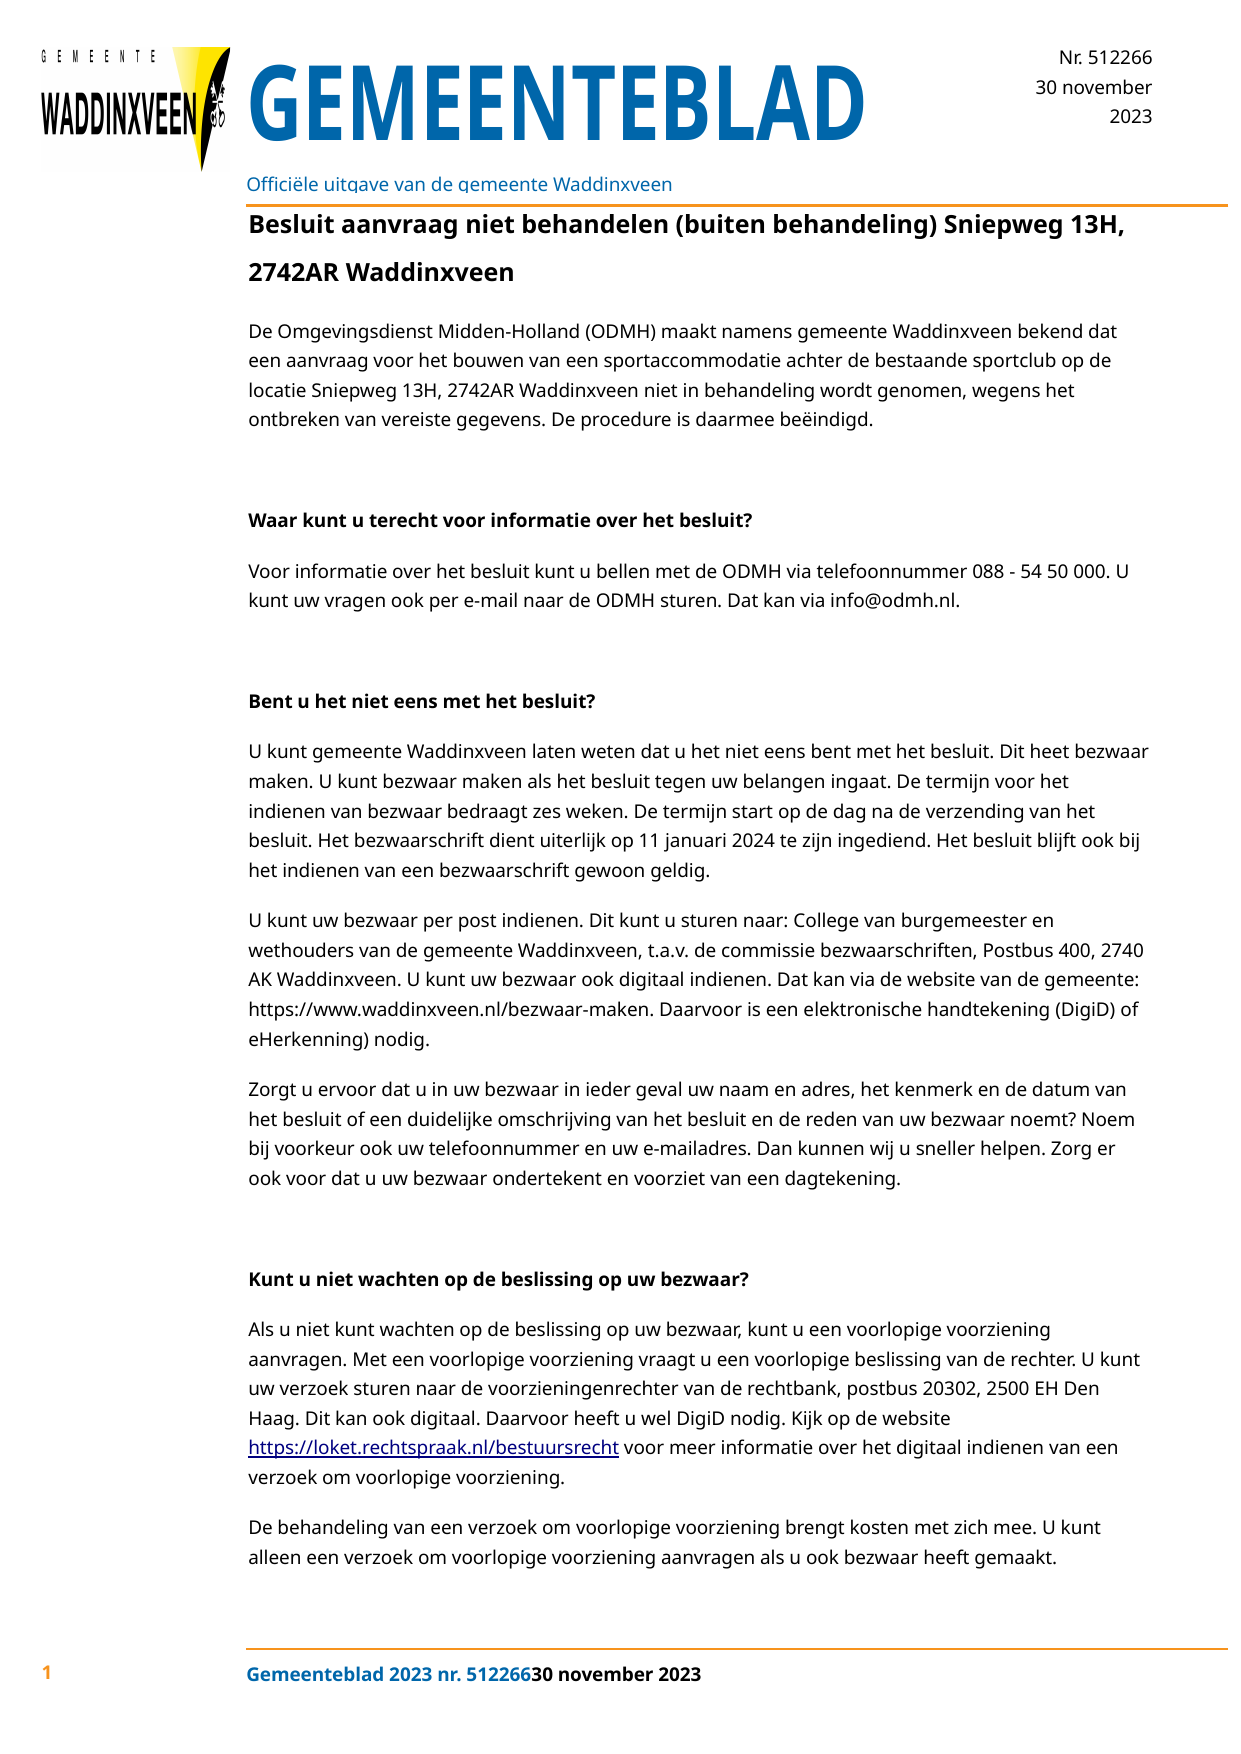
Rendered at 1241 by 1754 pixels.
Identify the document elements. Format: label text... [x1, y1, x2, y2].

text U kunt gemeente Waddinxveen laten weten dat u het niet eens bent met het besluit. Dit heet bezwaar maken. U kunt bezwaar maken als het besluit tegen uw belangen ingaat. De termijn voor het indienen van bezwaar bedraagt zes weken. De termijn start op de dag na de verzending van het besluit. Het bezwaarschrift dient uiterlijk op 11 januari 2024 te zijn ingediend. Het besluit blijft ook bij het indienen van een bezwaarschrift gewoon geldig. [248, 739, 1152, 883]
text De Omgevingsdienst Midden-Holland (ODMH) maakt namens gemeente Waddinxveen bekend dat een aanvraag voor het bouwen van een sportaccommodatie achter de bestaande sportclub op de locatie Sniepweg 13H, 2742AR Waddinxveen niet in behandeling wordt genomen, wegens het ontbreken van vereiste gegevens. De procedure is daarmee beëindigd. [248, 318, 1152, 432]
picture [41, 47, 231, 172]
text Kunt u niet wachten op de beslissing op uw bezwaar? [248, 1266, 1152, 1292]
text U kunt uw bezwaar per post indienen. Dit kunt u sturen naar: College van burgemeester en wethouders van de gemeente Waddinxveen, t.a.v. de commissie bezwaarschriften, Postbus 400, 2740 AK Waddinxveen. U kunt uw bezwaar ook digitaal indienen. Dat kan via de website van de gemeente: https://www.waddinxveen.nl/bezwaar-maken. Daarvoor is een elektronische handtekening (DigiD) of eHerkenning) nodig. [248, 907, 1152, 1052]
text Voor informatie over het besluit kunt u bellen met de ODMH via telefoonnummer 088 - 54 50 000. U kunt uw vragen ook per e-mail naar de ODMH sturen. Dat kan via info@odmh.nl. [248, 558, 1152, 613]
text Waar kunt u terecht voor informatie over het besluit? [248, 507, 1152, 533]
text De behandeling van een verzoek om voorlopige voorziening brengt kosten met zich mee. U kunt alleen een verzoek om voorlopige voorziening aanvragen als u ook bezwaar heeft gemaakt. [248, 1514, 1152, 1570]
text Bent u het niet eens met het besluit? [248, 688, 1152, 714]
text Als u niet kunt wachten op de beslissing op uw bezwaar, kunt u een voorlopige voorziening aanvragen. Met een voorlopige voorziening vraagt u een voorlopige beslissing van de rechter. U kunt uw verzoek sturen naar de voorzieningenrechter van de rechtbank, postbus 20302, 2500 EH Den Haag. Dit kan ook digitaal. Daarvoor heeft u wel DigiD nodig. Kijk op de website https://loket.rechtspraak.nl/bestuursrecht voor meer informatie over het digitaal indienen van een verzoek om voorlopige voorziening. [248, 1316, 1152, 1490]
text Besluit aanvraag niet behandelen (buiten behandeling) Sniepweg 13H, 2742AR Waddinxveen [248, 207, 1152, 288]
text Zorgt u ervoor dat u in uw bezwaar in ieder geval uw naam en adres, het kenmerk en de datum van het besluit of een duidelijke omschrijving van het besluit en de reden van uw bezwaar noemt? Noem bij voorkeur ook uw telefoonnummer en uw e-mailadres. Dan kunnen wij u sneller helpen. Zorg er ook voor dat u uw bezwaar ondertekent en voorziet van een dagtekening. [248, 1076, 1152, 1191]
